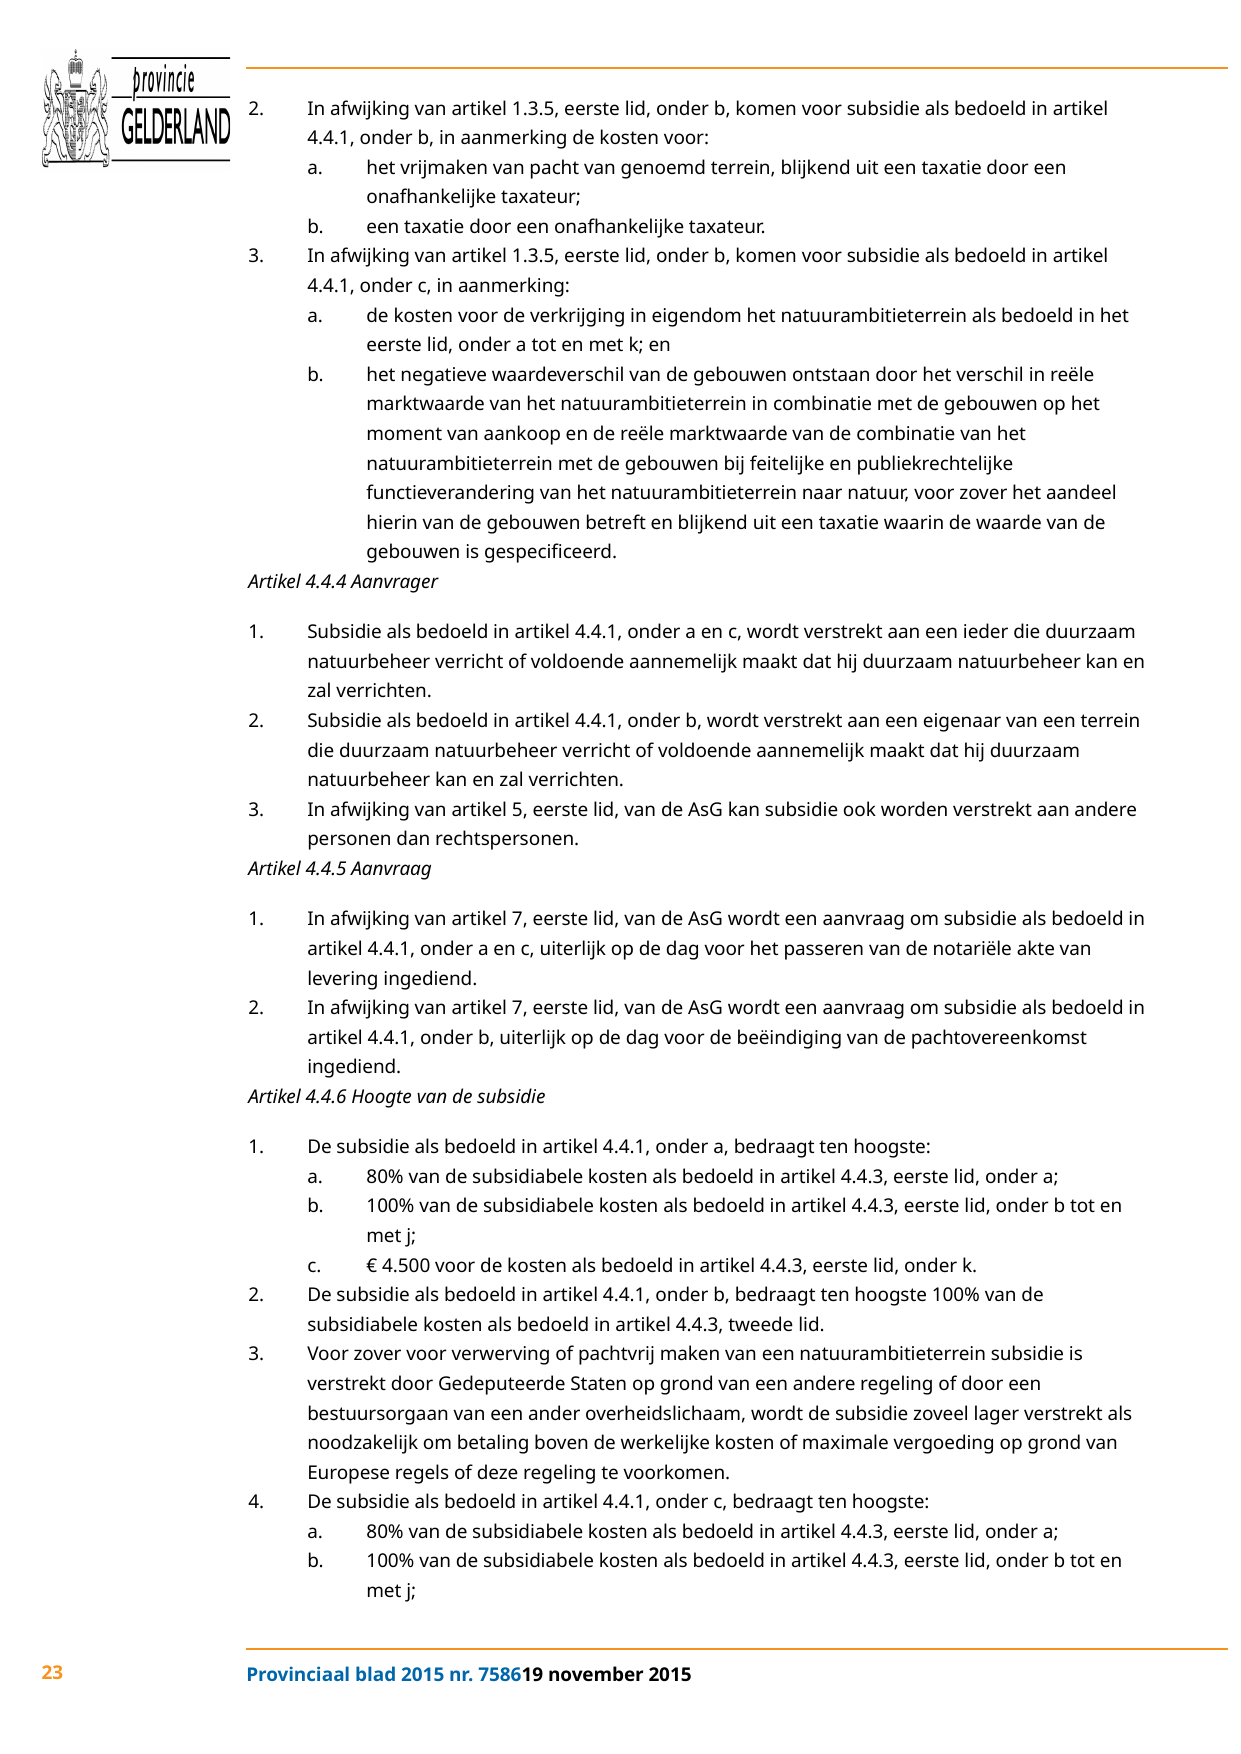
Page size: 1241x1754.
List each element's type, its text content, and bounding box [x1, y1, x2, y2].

text Artikel 4.4.5 Aanvraag [248, 855, 1152, 881]
list In afwijking van artikel 1.3.5, eerste lid, onder b, komen voor subsidie als bedoeld in artikel 4.4.1, onder c, in aanmerking: [248, 243, 1152, 298]
text Artikel 4.4.4 Aanvrager [248, 568, 1152, 594]
list 100% van de subsidiabele kosten als bedoeld in artikel 4.4.3, eerste lid, onder b tot en met j; [307, 1193, 1152, 1248]
list het vrijmaken van pacht van genoemd terrein, blijkend uit een taxatie door een onafhankelijke taxateur; [307, 154, 1152, 209]
list de kosten voor de verkrijging in eigendom het natuurambitieterrein als bedoeld in het eerste lid, onder a tot en met k; en [307, 302, 1152, 357]
list In afwijking van artikel 1.3.5, eerste lid, onder b, komen voor subsidie als bedoeld in artikel 4.4.1, onder b, in aanmerking de kosten voor: [248, 95, 1152, 150]
list De subsidie als bedoeld in artikel 4.4.1, onder c, bedraagt ten hoogste: [248, 1488, 1152, 1514]
text Artikel 4.4.6 Hoogte van de subsidie [248, 1083, 1152, 1109]
list Subsidie als bedoeld in artikel 4.4.1, onder a en c, wordt verstrekt aan een ieder die duurzaam natuurbeheer verricht of voldoende aannemelijk maakt dat hij duurzaam natuurbeheer kan en zal verrichten. [248, 618, 1152, 703]
list De subsidie als bedoeld in artikel 4.4.1, onder a, bedraagt ten hoogste: [248, 1133, 1152, 1159]
list een taxatie door een onafhankelijke taxateur. [307, 213, 1152, 239]
picture [41, 47, 231, 172]
list 80% van de subsidiabele kosten als bedoeld in artikel 4.4.3, eerste lid, onder a; [307, 1518, 1152, 1544]
list 100% van de subsidiabele kosten als bedoeld in artikel 4.4.3, eerste lid, onder b tot en met j; [307, 1548, 1152, 1603]
list het negatieve waardeverschil van de gebouwen ontstaan door het verschil in reële marktwaarde van het natuurambitieterrein in combinatie met de gebouwen op het moment van aankoop en de reële marktwaarde van de combinatie van het natuurambitieterrein met de gebouwen bij feitelijke en publiekrechtelijke functieverandering van het natuurambitieterrein naar natuur, voor zover het aandeel hierin van de gebouwen betreft en blijkend uit een taxatie waarin de waarde van de gebouwen is gespecificeerd. [307, 361, 1152, 564]
list In afwijking van artikel 7, eerste lid, van de AsG wordt een aanvraag om subsidie als bedoeld in artikel 4.4.1, onder a en c, uiterlijk op de dag voor het passeren van de notariële akte van levering ingediend. [248, 906, 1152, 991]
list In afwijking van artikel 7, eerste lid, van de AsG wordt een aanvraag om subsidie als bedoeld in artikel 4.4.1, onder b, uiterlijk op de dag voor de beëindiging van de pachtovereenkomst ingediend. [248, 994, 1152, 1079]
list In afwijking van artikel 5, eerste lid, van de AsG kan subsidie ook worden verstrekt aan andere personen dan rechtspersonen. [248, 796, 1152, 851]
list De subsidie als bedoeld in artikel 4.4.1, onder b, bedraagt ten hoogste 100% van de subsidiabele kosten als bedoeld in artikel 4.4.3, tweede lid. [248, 1281, 1152, 1337]
list Voor zover voor verwerving of pachtvrij maken van een natuurambitieterrein subsidie is verstrekt door Gedeputeerde Staten op grond van een andere regeling of door een bestuursorgaan van een ander overheidslichaam, wordt de subsidie zoveel lager verstrekt als noodzakelijk om betaling boven de werkelijke kosten of maximale vergoeding op grond van Europese regels of deze regeling te voorkomen. [248, 1341, 1152, 1485]
list € 4.500 voor de kosten als bedoeld in artikel 4.4.3, eerste lid, onder k. [307, 1252, 1152, 1278]
list Subsidie als bedoeld in artikel 4.4.1, onder b, wordt verstrekt aan een eigenaar van een terrein die duurzaam natuurbeheer verricht of voldoende aannemelijk maakt dat hij duurzaam natuurbeheer kan en zal verrichten. [248, 707, 1152, 792]
list 80% van de subsidiabele kosten als bedoeld in artikel 4.4.3, eerste lid, onder a; [307, 1163, 1152, 1189]
